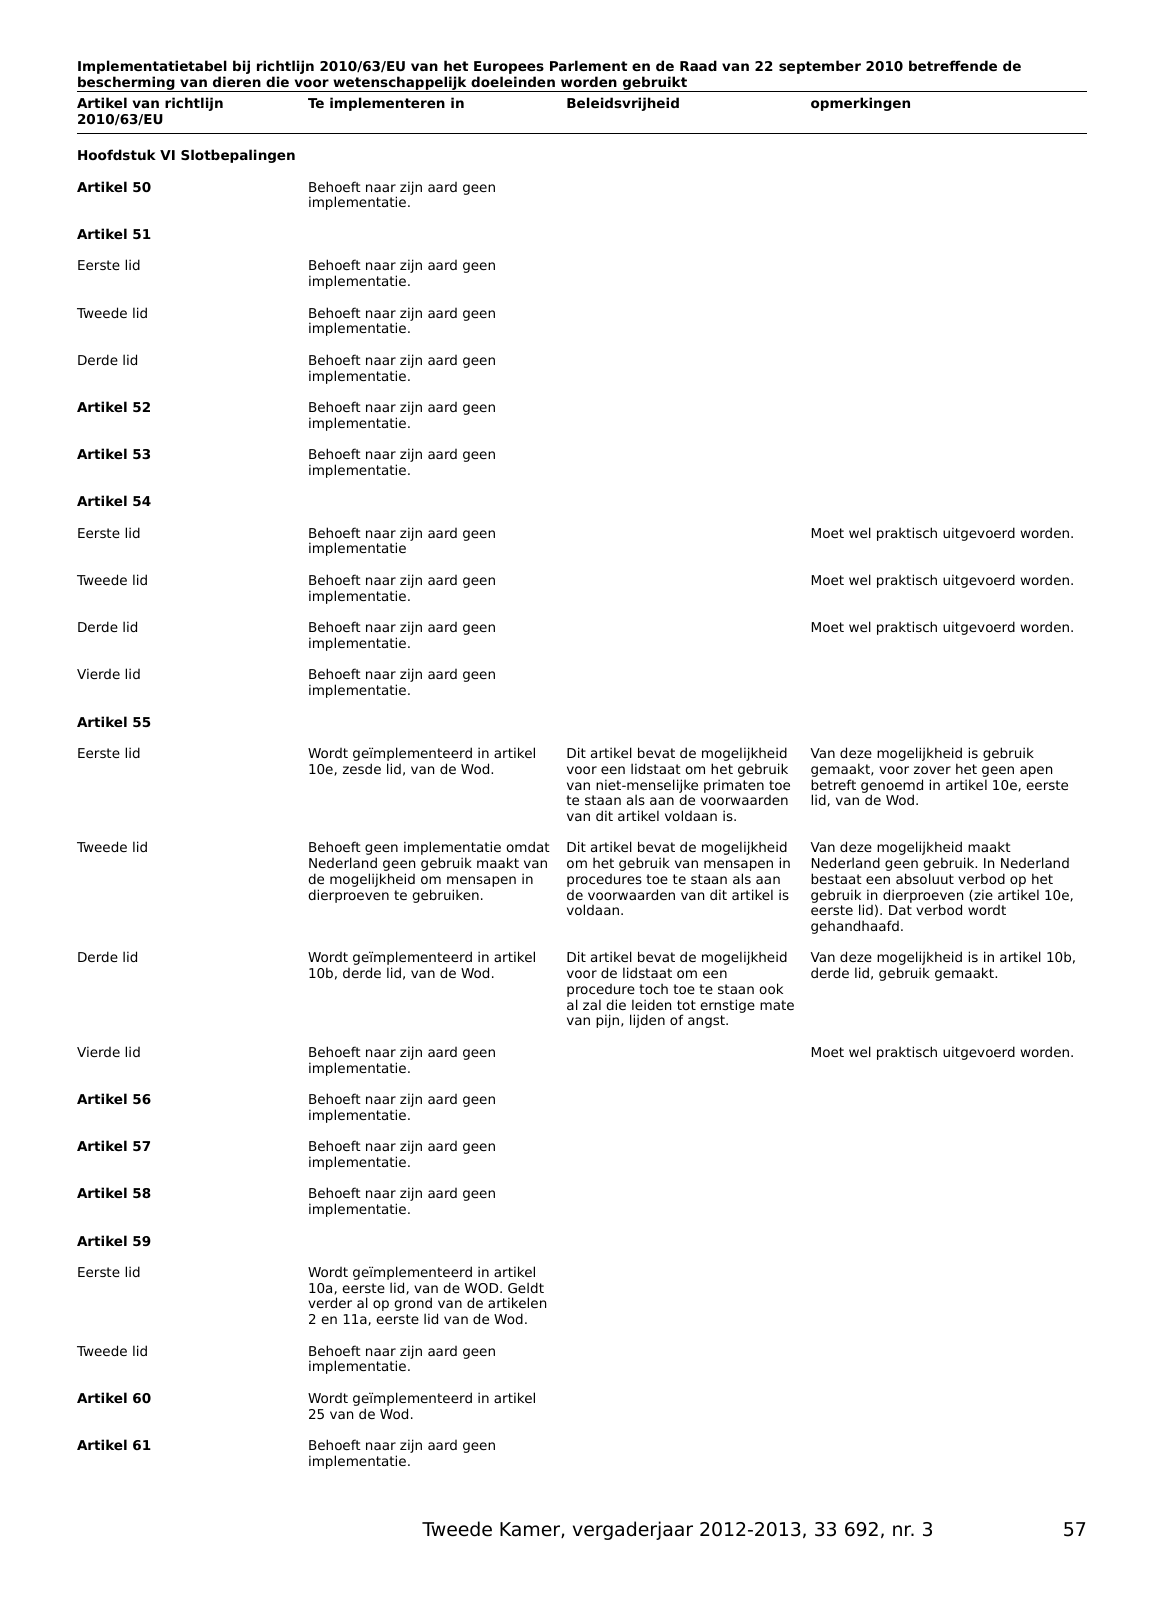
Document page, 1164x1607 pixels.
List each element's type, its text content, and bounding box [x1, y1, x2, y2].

table_cell [77, 1171, 302, 1186]
table_cell [302, 479, 560, 494]
table_cell [77, 1422, 302, 1438]
table_cell Wordt geïmplementeerd in artikel 10a, eerste lid, van de WOD. Geldt verder al op grond van de artikelen 2 en 11a, eerste lid van de Wod. [302, 1265, 560, 1328]
table_cell [805, 1186, 1087, 1218]
table_cell [805, 431, 1087, 447]
table_cell [77, 651, 302, 667]
table_cell [77, 243, 302, 258]
table_cell [805, 134, 1087, 148]
table_cell Behoeft geen implementatie omdat Nederland geen gebruik maakt van de mogelijkheid om mensapen in dierproeven te gebruiken. [302, 840, 560, 934]
table_cell [560, 353, 804, 384]
table_cell [560, 730, 804, 746]
table_cell [560, 337, 804, 353]
table_cell [805, 164, 1087, 179]
table_cell [805, 211, 1087, 227]
table_cell Tweede lid [77, 840, 302, 934]
table_cell Behoeft naar zijn aard geen implementatie. [302, 667, 560, 699]
table_cell Dit artikel bevat de mogelijkheid voor de lidstaat om een procedure toch toe te staan ook al zal die leiden tot ernstige mate van pijn, lijden of angst. [560, 950, 804, 1029]
table_cell Moet wel praktisch uitgevoerd worden. [805, 573, 1087, 604]
table_cell [560, 1218, 804, 1233]
table_cell [77, 1123, 302, 1139]
table_cell [560, 935, 804, 950]
table_cell [302, 290, 560, 305]
table_cell [560, 227, 804, 242]
table_cell [805, 1218, 1087, 1233]
table_cell opmerkingen [805, 92, 1087, 132]
table_cell [302, 1249, 560, 1265]
table_cell [77, 384, 302, 400]
table_cell [302, 1328, 560, 1343]
table_cell [560, 1029, 804, 1045]
table_cell [805, 180, 1087, 211]
table_cell [805, 479, 1087, 494]
table_cell Vierde lid [77, 1045, 302, 1076]
table_cell Artikel 51 [77, 227, 302, 242]
table_cell Behoeft naar zijn aard geen implementatie. [302, 1139, 560, 1171]
table_cell Artikel 52 [77, 400, 302, 431]
table_cell [77, 479, 302, 494]
table_cell [560, 400, 804, 431]
table_cell [302, 510, 560, 526]
table_cell [560, 1391, 804, 1422]
table_cell Behoeft naar zijn aard geen implementatie. [302, 620, 560, 651]
table_cell [560, 825, 804, 840]
table_cell [805, 1391, 1087, 1422]
table_cell [560, 447, 804, 478]
table_cell [77, 825, 302, 840]
table_cell [805, 1029, 1087, 1045]
table_cell [77, 1029, 302, 1045]
table_cell Derde lid [77, 353, 302, 384]
table_cell Artikel 61 [77, 1438, 302, 1469]
table_cell [77, 1076, 302, 1092]
table_cell Behoeft naar zijn aard geen implementatie. [302, 1045, 560, 1076]
table_cell [302, 1234, 560, 1249]
table_cell [302, 557, 560, 573]
table_cell Dit artikel bevat de mogelijkheid om het gebruik van mensapen in procedures toe te staan als aan de voorwaarden van dit artikel is voldaan. [560, 840, 804, 934]
table_cell Artikel 54 [77, 494, 302, 510]
table_cell [805, 667, 1087, 699]
table_cell [805, 1375, 1087, 1391]
table_cell [805, 699, 1087, 714]
table_cell Tweede lid [77, 305, 302, 337]
table_cell [77, 1218, 302, 1233]
table_cell [805, 1171, 1087, 1186]
table_cell [805, 494, 1087, 510]
table_cell [805, 1438, 1087, 1469]
table_cell [302, 431, 560, 447]
table_cell [560, 1045, 804, 1076]
table_cell [560, 258, 804, 290]
table_cell [805, 353, 1087, 384]
table_cell [560, 714, 804, 730]
table_cell Behoeft naar zijn aard geen implementatie. [302, 180, 560, 211]
table_cell Artikel 53 [77, 447, 302, 478]
table_cell Behoeft naar zijn aard geen implementatie. [302, 353, 560, 384]
table_cell Artikel 57 [77, 1139, 302, 1171]
table_cell [560, 494, 804, 510]
table_cell Tweede lid [77, 1344, 302, 1375]
table_cell [560, 243, 804, 258]
table_cell [77, 1375, 302, 1391]
table_cell [805, 1139, 1087, 1171]
table_cell Artikel 56 [77, 1092, 302, 1123]
table_cell [77, 557, 302, 573]
table_cell Van deze mogelijkheid maakt Nederland geen gebruik. In Nederland bestaat een absoluut verbod op het gebruik in dierproeven (zie artikel 10e, eerste lid). Dat verbod wordt gehandhaafd. [805, 840, 1087, 934]
table_cell [302, 1375, 560, 1391]
table_cell [302, 337, 560, 353]
table_cell [560, 1076, 804, 1092]
table_cell [302, 243, 560, 258]
table_cell Eerste lid [77, 258, 302, 290]
table_cell [805, 1422, 1087, 1438]
table_cell [560, 431, 804, 447]
table_cell Behoeft naar zijn aard geen implementatie. [302, 258, 560, 290]
table_cell [560, 211, 804, 227]
table_cell [805, 258, 1087, 290]
table_cell [560, 1123, 804, 1139]
table_cell [560, 180, 804, 211]
table_cell [805, 305, 1087, 337]
table_cell [805, 1249, 1087, 1265]
table_cell [302, 825, 560, 840]
table_cell [805, 730, 1087, 746]
table_cell [302, 227, 560, 242]
table_cell [560, 604, 804, 620]
table_cell [560, 164, 804, 179]
table_cell Artikel van richtlijn 2010/63/EU [77, 92, 302, 132]
table_cell [302, 211, 560, 227]
table_cell [805, 1344, 1087, 1375]
table_cell [77, 935, 302, 950]
table_cell [77, 1328, 302, 1343]
table_cell Artikel 50 [77, 180, 302, 211]
table_cell [560, 1344, 804, 1375]
table_cell [805, 1328, 1087, 1343]
table_cell [805, 243, 1087, 258]
table_cell [77, 604, 302, 620]
table_cell [805, 935, 1087, 950]
table_cell Moet wel praktisch uitgevoerd worden. [805, 526, 1087, 557]
table_cell Te implementeren in [302, 92, 560, 132]
table_cell [302, 699, 560, 714]
table_cell Van deze mogelijkheid is in artikel 10b, derde lid, gebruik gemaakt. [805, 950, 1087, 1029]
table_cell [560, 651, 804, 667]
table_cell [560, 1328, 804, 1343]
table_cell Behoeft naar zijn aard geen implementatie. [302, 1344, 560, 1375]
table_cell [560, 148, 804, 164]
table_cell [560, 1249, 804, 1265]
table_cell [560, 1186, 804, 1218]
table_cell [302, 384, 560, 400]
table_cell [77, 211, 302, 227]
table_cell [805, 384, 1087, 400]
table_cell [302, 1422, 560, 1438]
table_cell [805, 447, 1087, 478]
table_cell Wordt geïmplementeerd in artikel 10b, derde lid, van de Wod. [302, 950, 560, 1029]
table_cell [77, 431, 302, 447]
table_cell [302, 164, 560, 179]
table_cell [560, 1139, 804, 1171]
table_cell [302, 494, 560, 510]
table_cell Van deze mogelijkheid is gebruik gemaakt, voor zover het geen apen betreft genoemd in artikel 10e, eerste lid, van de Wod. [805, 746, 1087, 824]
table_cell Behoeft naar zijn aard geen implementatie. [302, 447, 560, 478]
table_cell [805, 1265, 1087, 1328]
table_cell [560, 290, 804, 305]
table_cell [805, 1076, 1087, 1092]
table_cell [805, 510, 1087, 526]
table_cell [560, 573, 804, 604]
table_cell Vierde lid [77, 667, 302, 699]
table_cell [805, 557, 1087, 573]
table_cell Behoeft naar zijn aard geen implementatie. [302, 573, 560, 604]
table_cell [560, 305, 804, 337]
table_cell Artikel 60 [77, 1391, 302, 1422]
table_cell [560, 1375, 804, 1391]
table_cell Derde lid [77, 950, 302, 1029]
table_cell Behoeft naar zijn aard geen implementatie. [302, 1186, 560, 1218]
table_cell [805, 148, 1087, 164]
table_cell [77, 510, 302, 526]
table_cell [302, 604, 560, 620]
table_cell [805, 290, 1087, 305]
table_cell Behoeft naar zijn aard geen implementatie [302, 526, 560, 557]
table_cell [560, 620, 804, 651]
table_cell [302, 134, 560, 148]
table_cell [560, 1265, 804, 1328]
table_cell Wordt geïmplementeerd in artikel 25 van de Wod. [302, 1391, 560, 1422]
table_cell [560, 1438, 804, 1469]
table_cell [805, 227, 1087, 242]
table_cell [560, 479, 804, 494]
table_cell Behoeft naar zijn aard geen implementatie. [302, 1438, 560, 1469]
table_cell [77, 337, 302, 353]
table_cell [805, 400, 1087, 431]
table_cell Moet wel praktisch uitgevoerd worden. [805, 620, 1087, 651]
table_cell [805, 714, 1087, 730]
table_cell [77, 134, 302, 148]
table_cell Artikel 55 [77, 714, 302, 730]
table_cell [560, 1171, 804, 1186]
table_cell [560, 384, 804, 400]
table_cell [560, 510, 804, 526]
table_cell Eerste lid [77, 746, 302, 824]
table_cell Artikel 58 [77, 1186, 302, 1218]
table_cell [302, 1076, 560, 1092]
table_cell Derde lid [77, 620, 302, 651]
table_cell Wordt geïmplementeerd in artikel 10e, zesde lid, van de Wod. [302, 746, 560, 824]
table_cell [77, 164, 302, 179]
table_cell Dit artikel bevat de mogelijkheid voor een lidstaat om het gebruik van niet-menselijke primaten toe te staan als aan de voorwaarden van dit artikel voldaan is. [560, 746, 804, 824]
table_cell [77, 1249, 302, 1265]
table_cell [302, 651, 560, 667]
table_cell [302, 1218, 560, 1233]
table_cell Behoeft naar zijn aard geen implementatie. [302, 400, 560, 431]
table_cell [302, 714, 560, 730]
table_cell [302, 730, 560, 746]
table_cell [805, 1234, 1087, 1249]
table_cell [560, 1422, 804, 1438]
table_cell [560, 667, 804, 699]
table_cell [302, 1171, 560, 1186]
table_cell [302, 1123, 560, 1139]
table_cell [302, 935, 560, 950]
table_cell Artikel 59 [77, 1234, 302, 1249]
table_cell [805, 825, 1087, 840]
table_cell [805, 337, 1087, 353]
table_cell [560, 134, 804, 148]
table_cell [77, 730, 302, 746]
table_cell Tweede lid [77, 573, 302, 604]
table_cell [805, 1092, 1087, 1123]
table_cell [805, 604, 1087, 620]
table_cell [77, 699, 302, 714]
table_cell [805, 651, 1087, 667]
table_cell [560, 557, 804, 573]
table_cell Hoofdstuk VI Slotbepalingen [77, 148, 302, 164]
table_cell Eerste lid [77, 526, 302, 557]
table_cell [302, 1029, 560, 1045]
table_cell Moet wel praktisch uitgevoerd worden. [805, 1045, 1087, 1076]
table_cell Eerste lid [77, 1265, 302, 1328]
table_header Implementatietabel bij richtlijn 2010/63/EU van het Europees Parlement en de Raad van 22 september 2010 betreffende de bescherming van dieren die voor wetenschappelijk doeleinden worden gebruikt [77, 59, 1087, 91]
table_cell [560, 1234, 804, 1249]
table_cell [77, 290, 302, 305]
table_cell Behoeft naar zijn aard geen implementatie. [302, 1092, 560, 1123]
table_cell [805, 1123, 1087, 1139]
table_cell [302, 148, 560, 164]
table_cell [560, 699, 804, 714]
table_cell [560, 1092, 804, 1123]
table_cell Beleidsvrijheid [560, 92, 804, 132]
table_cell [560, 526, 804, 557]
table_cell Behoeft naar zijn aard geen implementatie. [302, 305, 560, 337]
